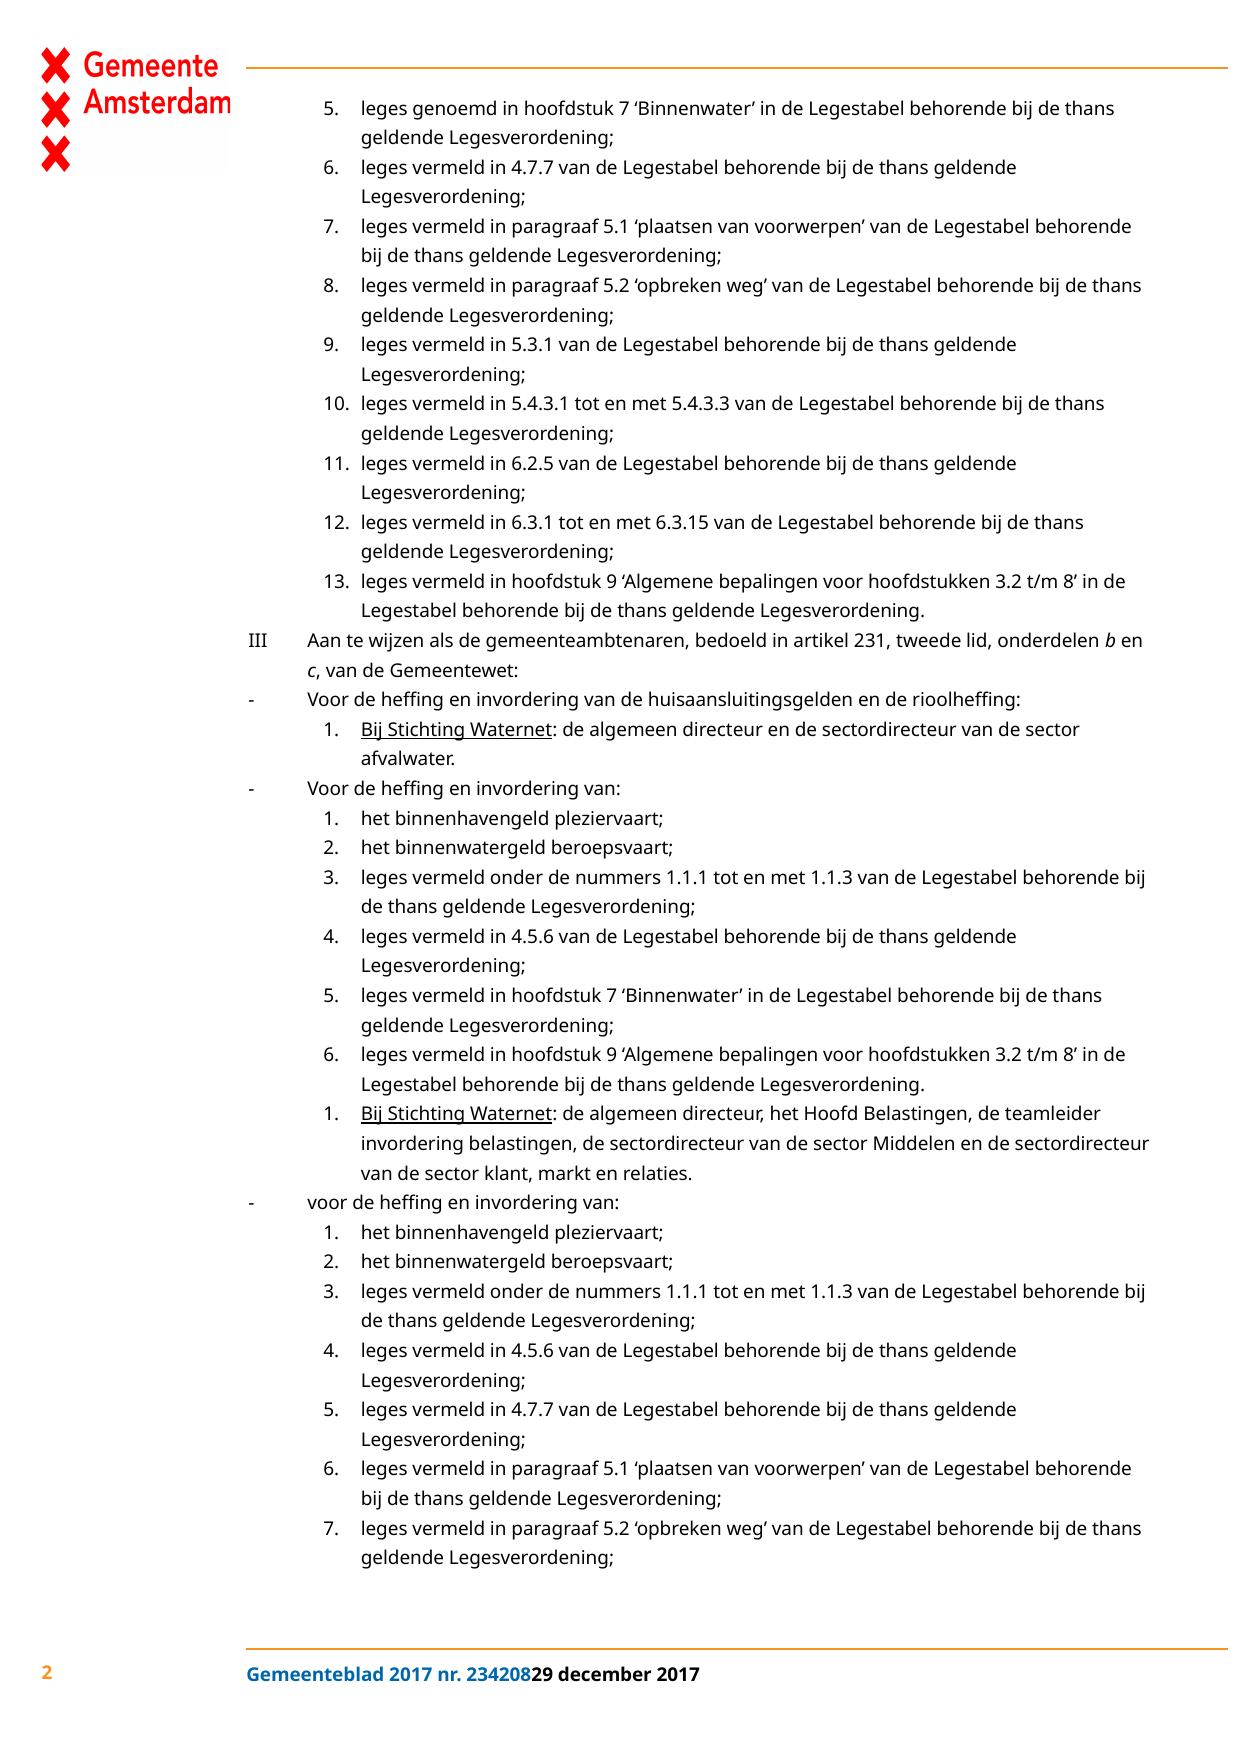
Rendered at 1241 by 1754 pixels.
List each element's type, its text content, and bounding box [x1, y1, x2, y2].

list leges vermeld in 4.5.6 van de Legestabel behorende bij de thans geldende Legesverordening; [323, 923, 1152, 978]
list leges vermeld in 5.3.1 van de Legestabel behorende bij de thans geldende Legesverordening; [323, 331, 1152, 387]
list Bij Stichting Waternet: de algemeen directeur, het Hoofd Belastingen, de teamleider invordering belastingen, de sectordirecteur van de sector Middelen en de sectordirecteur van de sector klant, markt en relaties. [323, 1101, 1152, 1186]
picture [41, 47, 231, 172]
list Voor de heffing en invordering van: [248, 775, 1152, 801]
list leges vermeld in 4.5.6 van de Legestabel behorende bij de thans geldende Legesverordening; [323, 1337, 1152, 1393]
list leges vermeld in hoofdstuk 7 ‘Binnenwater’ in de Legestabel behorende bij de thans geldende Legesverordening; [323, 982, 1152, 1038]
list het binnenwatergeld beroepsvaart; [323, 1248, 1152, 1274]
list het binnenwatergeld beroepsvaart; [323, 834, 1152, 860]
list leges vermeld in hoofdstuk 9 ‘Algemene bepalingen voor hoofdstukken 3.2 t/m 8’ in de Legestabel behorende bij de thans geldende Legesverordening. [323, 568, 1152, 623]
list leges vermeld in paragraaf 5.1 ‘plaatsen van voorwerpen’ van de Legestabel behorende bij de thans geldende Legesverordening; [323, 213, 1152, 268]
list leges vermeld in 6.3.1 tot en met 6.3.15 van de Legestabel behorende bij de thans geldende Legesverordening; [323, 509, 1152, 564]
list leges vermeld in 5.4.3.1 tot en met 5.4.3.3 van de Legestabel behorende bij de thans geldende Legesverordening; [323, 391, 1152, 446]
list Voor de heffing en invordering van de huisaansluitingsgelden en de rioolheffing: [248, 686, 1152, 712]
list leges genoemd in hoofdstuk 7 ‘Binnenwater’ in de Legestabel behorende bij de thans geldende Legesverordening; [323, 95, 1152, 150]
list Aan te wijzen als de gemeenteambtenaren, bedoeld in artikel 231, tweede lid, onderdelen b en c, van de Gemeentewet: [248, 627, 1152, 683]
list leges vermeld in 4.7.7 van de Legestabel behorende bij de thans geldende Legesverordening; [323, 1396, 1152, 1452]
list leges vermeld in hoofdstuk 9 ‘Algemene bepalingen voor hoofdstukken 3.2 t/m 8’ in de Legestabel behorende bij de thans geldende Legesverordening. [323, 1041, 1152, 1097]
list leges vermeld in paragraaf 5.2 ‘opbreken weg’ van de Legestabel behorende bij de thans geldende Legesverordening; [323, 1515, 1152, 1570]
list het binnenhavengeld pleziervaart; [323, 1219, 1152, 1245]
list leges vermeld onder de nummers 1.1.1 tot en met 1.1.3 van de Legestabel behorende bij de thans geldende Legesverordening; [323, 864, 1152, 919]
list leges vermeld in 6.2.5 van de Legestabel behorende bij de thans geldende Legesverordening; [323, 450, 1152, 505]
list leges vermeld in 4.7.7 van de Legestabel behorende bij de thans geldende Legesverordening; [323, 154, 1152, 209]
list het binnenhavengeld pleziervaart; [323, 805, 1152, 831]
list voor de heffing en invordering van: [248, 1189, 1152, 1215]
list leges vermeld in paragraaf 5.1 ‘plaatsen van voorwerpen’ van de Legestabel behorende bij de thans geldende Legesverordening; [323, 1456, 1152, 1511]
list leges vermeld onder de nummers 1.1.1 tot en met 1.1.3 van de Legestabel behorende bij de thans geldende Legesverordening; [323, 1278, 1152, 1333]
list leges vermeld in paragraaf 5.2 ‘opbreken weg’ van de Legestabel behorende bij de thans geldende Legesverordening; [323, 272, 1152, 328]
list Bij Stichting Waternet: de algemeen directeur en de sectordirecteur van de sector afvalwater. [323, 716, 1152, 771]
